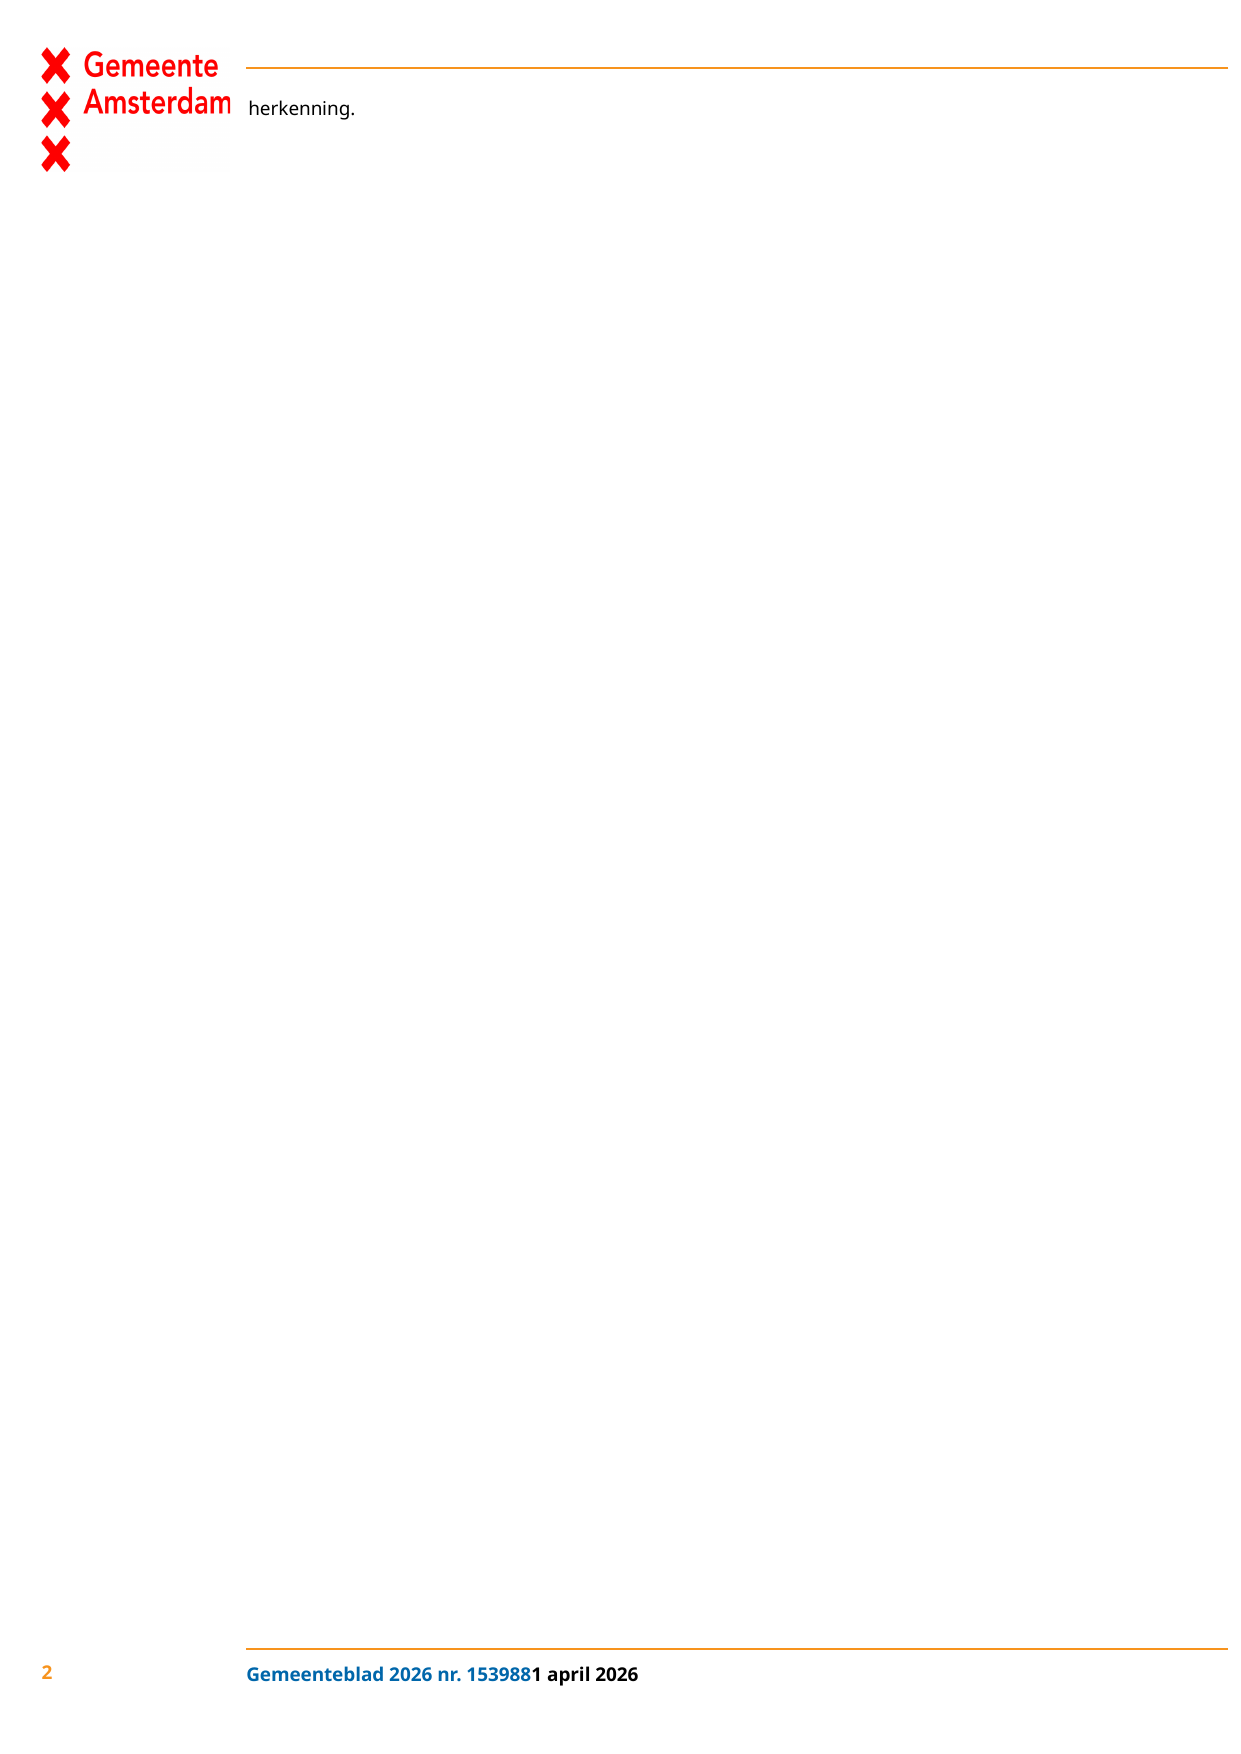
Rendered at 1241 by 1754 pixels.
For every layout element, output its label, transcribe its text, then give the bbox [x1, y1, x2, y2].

picture [41, 47, 231, 172]
text herkenning. [248, 95, 1152, 121]
